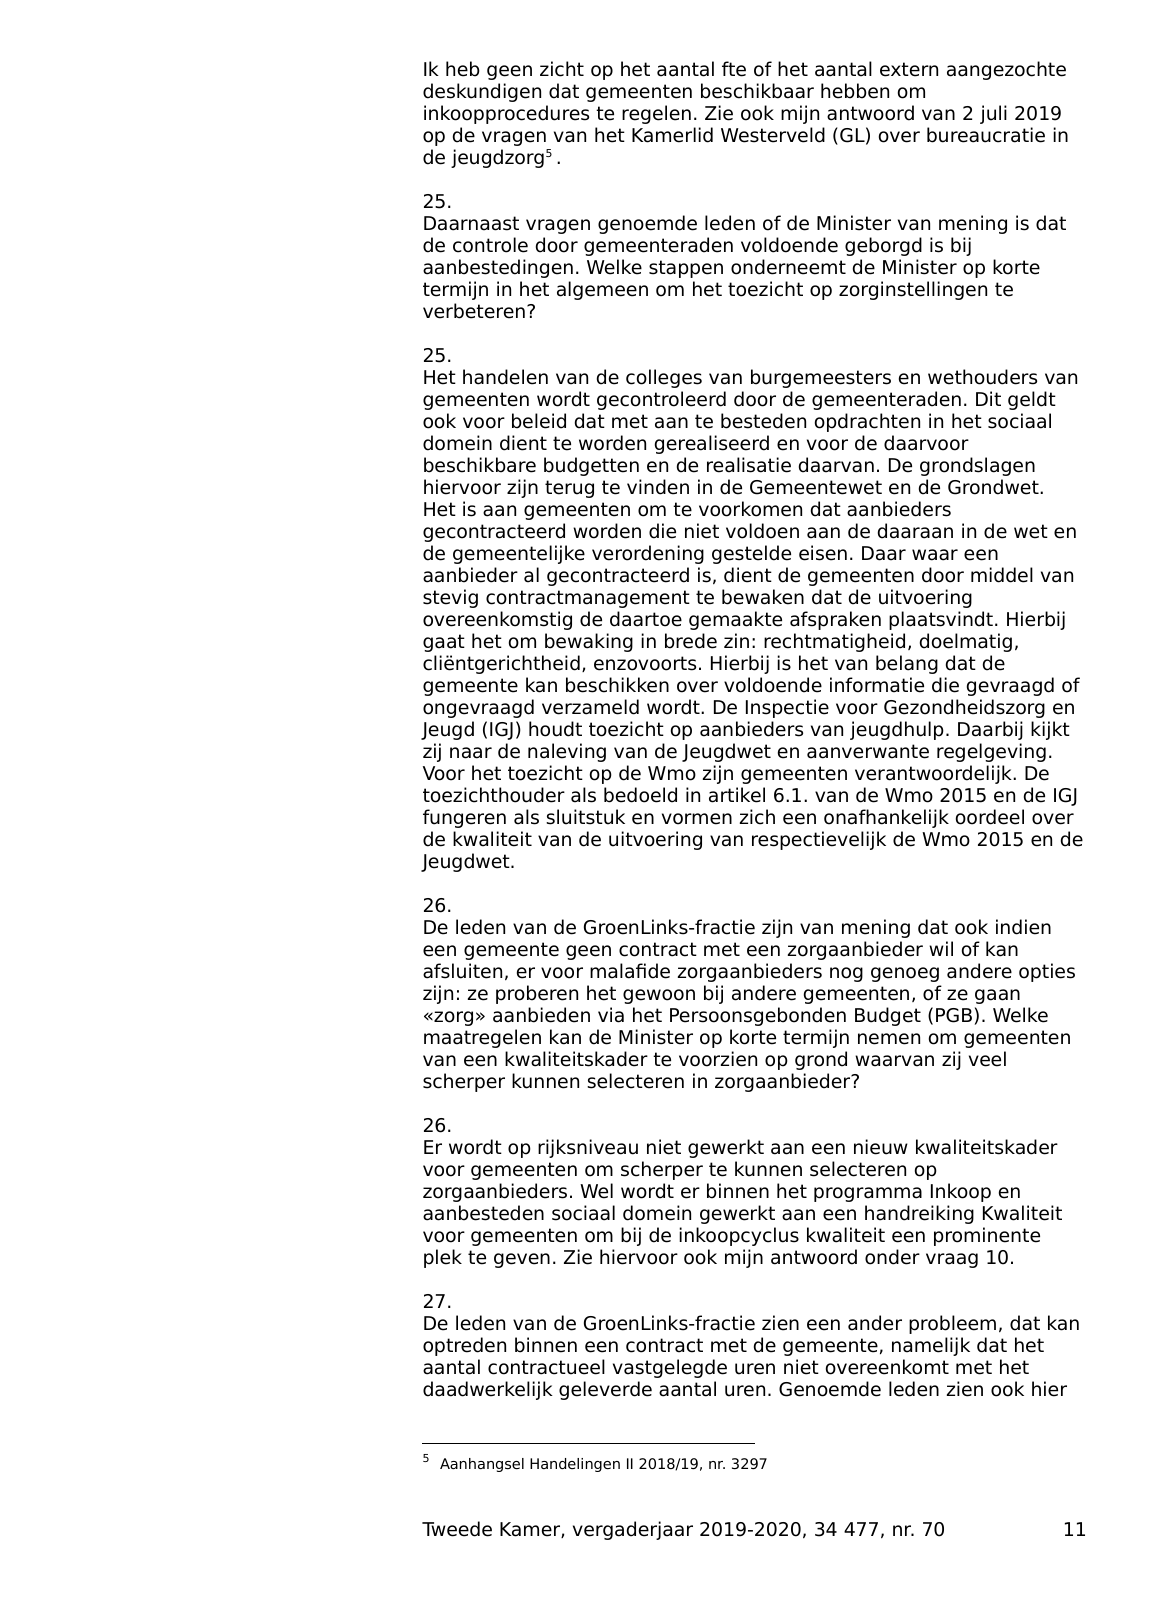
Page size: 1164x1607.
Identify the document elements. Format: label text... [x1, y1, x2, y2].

text 27. [422, 1291, 1087, 1313]
text De leden van de GroenLinks-fractie zien een ander probleem, dat kan optreden binnen een contract met de gemeente, namelijk dat het aantal contractueel vastgelegde uren niet overeenkomt met het daadwerkelijk geleverde aantal uren. Genoemde leden zien ook hier [422, 1313, 1087, 1401]
text Er wordt op rijksniveau niet gewerkt aan een nieuw kwaliteitskader voor gemeenten om scherper te kunnen selecteren op zorgaanbieders. Wel wordt er binnen het programma Inkoop en aanbesteden sociaal domein gewerkt aan een handreiking Kwaliteit voor gemeenten om bij de inkoopcyclus kwaliteit een prominente plek te geven. Zie hiervoor ook mijn antwoord onder vraag 10. [422, 1137, 1087, 1269]
text 25. [422, 191, 1087, 213]
text Het is aan gemeenten om te voorkomen dat aanbieders gecontracteerd worden die niet voldoen aan de daaraan in de wet en de gemeentelijke verordening gestelde eisen. Daar waar een aanbieder al gecontracteerd is, dient de gemeenten door middel van stevig contractmanagement te bewaken dat de uitvoering overeenkomstig de daartoe gemaakte afspraken plaatsvindt. Hierbij gaat het om bewaking in brede zin: rechtmatigheid, doelmatig, cliëntgerichtheid, enzovoorts. Hierbij is het van belang dat de gemeente kan beschikken over voldoende informatie die gevraagd of ongevraagd verzameld wordt. De Inspectie voor Gezondheidszorg en Jeugd (IGJ) houdt toezicht op aanbieders van jeugdhulp. Daarbij kijkt zij naar de naleving van de Jeugdwet en aanverwante regelgeving. Voor het toezicht op de Wmo zijn gemeenten verantwoordelijk. De toezichthouder als bedoeld in artikel 6.1. van de Wmo 2015 en de IGJ fungeren als sluitstuk en vormen zich een onafhankelijk oordeel over de kwaliteit van de uitvoering van respectievelijk de Wmo 2015 en de Jeugdwet. [422, 499, 1087, 873]
text Het handelen van de colleges van burgemeesters en wethouders van gemeenten wordt gecontroleerd door de gemeenteraden. Dit geldt ook voor beleid dat met aan te besteden opdrachten in het sociaal domein dient te worden gerealiseerd en voor de daarvoor beschikbare budgetten en de realisatie daarvan. De grondslagen hiervoor zijn terug te vinden in de Gemeentewet en de Grondwet. [422, 367, 1087, 499]
text 26. [422, 1115, 1087, 1137]
text 25. [422, 345, 1087, 367]
text Daarnaast vragen genoemde leden of de Minister van mening is dat de controle door gemeenteraden voldoende geborgd is bij aanbestedingen. Welke stappen onderneemt de Minister op korte termijn in het algemeen om het toezicht op zorginstellingen te verbeteren? [422, 213, 1087, 323]
text Aanhangsel Handelingen II 2018/19, nr. 3297 [422, 1452, 1087, 1474]
text 26. [422, 895, 1087, 917]
text Ik heb geen zicht op het aantal fte of het aantal extern aangezochte deskundigen dat gemeenten beschikbaar hebben om inkoopprocedures te regelen. Zie ook mijn antwoord van 2 juli 2019 op de vragen van het Kamerlid Westerveld (GL) over bureaucratie in de jeugdzorg. [422, 59, 1087, 169]
text De leden van de GroenLinks-fractie zijn van mening dat ook indien een gemeente geen contract met een zorgaanbieder wil of kan afsluiten, er voor malafide zorgaanbieders nog genoeg andere opties zijn: ze proberen het gewoon bij andere gemeenten, of ze gaan «zorg» aanbieden via het Persoonsgebonden Budget (PGB). Welke maatregelen kan de Minister op korte termijn nemen om gemeenten van een kwaliteitskader te voorzien op grond waarvan zij veel scherper kunnen selecteren in zorgaanbieder? [422, 917, 1087, 1093]
